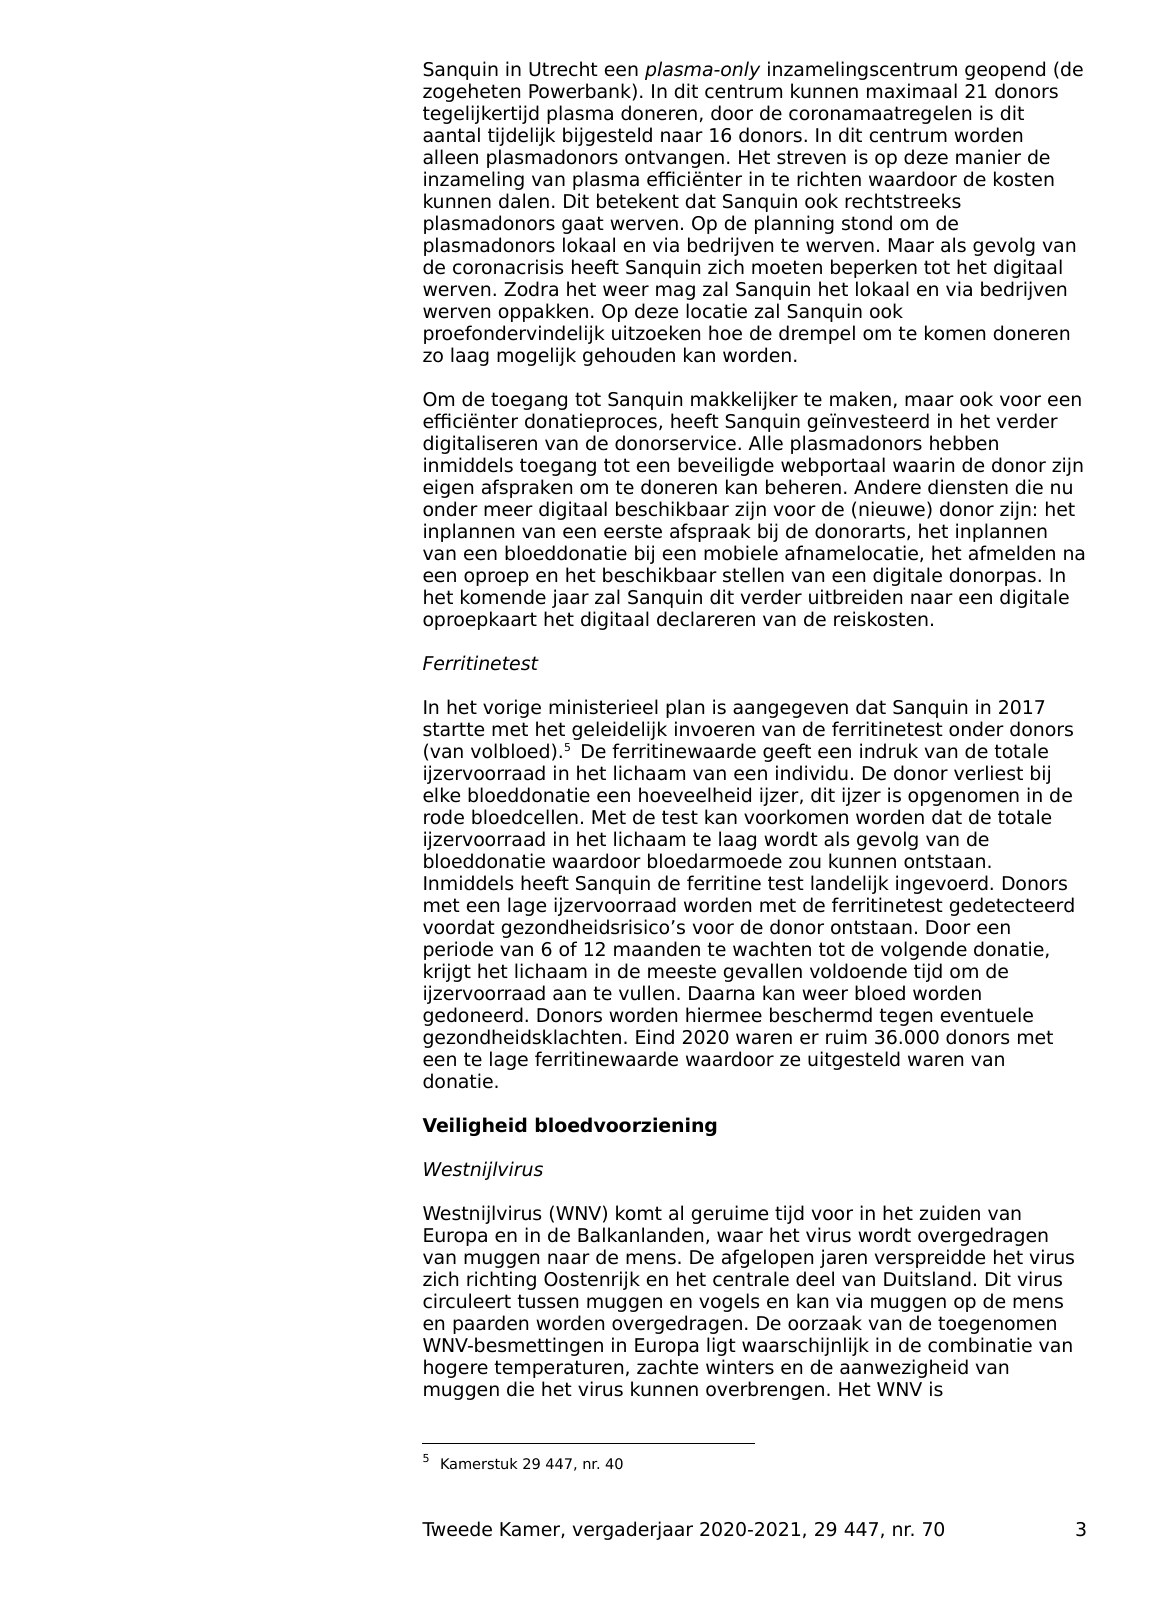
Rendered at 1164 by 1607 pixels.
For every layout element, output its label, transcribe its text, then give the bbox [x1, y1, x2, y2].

text Sanquin in Utrecht een plasma-only inzamelingscentrum geopend (de zogeheten Powerbank). In dit centrum kunnen maximaal 21 donors tegelijkertijd plasma doneren, door de coronamaatregelen is dit aantal tijdelijk bijgesteld naar 16 donors. In dit centrum worden alleen plasmadonors ontvangen. Het streven is op deze manier de inzameling van plasma efficiënter in te richten waardoor de kosten kunnen dalen. Dit betekent dat Sanquin ook rechtstreeks plasmadonors gaat werven. Op de planning stond om de plasmadonors lokaal en via bedrijven te werven. Maar als gevolg van de coronacrisis heeft Sanquin zich moeten beperken tot het digitaal werven. Zodra het weer mag zal Sanquin het lokaal en via bedrijven werven oppakken. Op deze locatie zal Sanquin ook proefondervindelijk uitzoeken hoe de drempel om te komen doneren zo laag mogelijk gehouden kan worden. [422, 59, 1087, 367]
subtitle Westnijlvirus [422, 1159, 1087, 1181]
subtitle Veiligheid bloedvoorziening [422, 1115, 1087, 1137]
text In het vorige ministerieel plan is aangegeven dat Sanquin in 2017 startte met het geleidelijk invoeren van de ferritinetest onder donors (van volbloed). De ferritinewaarde geeft een indruk van de totale ijzervoorraad in het lichaam van een individu. De donor verliest bij elke bloeddonatie een hoeveelheid ijzer, dit ijzer is opgenomen in de rode bloedcellen. Met de test kan voorkomen worden dat de totale ijzervoorraad in het lichaam te laag wordt als gevolg van de bloeddonatie waardoor bloedarmoede zou kunnen ontstaan. Inmiddels heeft Sanquin de ferritine test landelijk ingevoerd. Donors met een lage ijzervoorraad worden met de ferritinetest gedetecteerd voordat gezondheidsrisico’s voor de donor ontstaan. Door een periode van 6 of 12 maanden te wachten tot de volgende donatie, krijgt het lichaam in de meeste gevallen voldoende tijd om de ijzervoorraad aan te vullen. Daarna kan weer bloed worden gedoneerd. Donors worden hiermee beschermd tegen eventuele gezondheidsklachten. Eind 2020 waren er ruim 36.000 donors met een te lage ferritinewaarde waardoor ze uitgesteld waren van donatie. [422, 697, 1087, 1093]
subtitle Ferritinetest [422, 653, 1087, 675]
text Om de toegang tot Sanquin makkelijker te maken, maar ook voor een efficiënter donatieproces, heeft Sanquin geïnvesteerd in het verder digitaliseren van de donorservice. Alle plasmadonors hebben inmiddels toegang tot een beveiligde webportaal waarin de donor zijn eigen afspraken om te doneren kan beheren. Andere diensten die nu onder meer digitaal beschikbaar zijn voor de (nieuwe) donor zijn: het inplannen van een eerste afspraak bij de donorarts, het inplannen van een bloeddonatie bij een mobiele afnamelocatie, het afmelden na een oproep en het beschikbaar stellen van een digitale donorpas. In het komende jaar zal Sanquin dit verder uitbreiden naar een digitale oproepkaart het digitaal declareren van de reiskosten. [422, 389, 1087, 631]
text Kamerstuk 29 447, nr. 40 [422, 1452, 1087, 1474]
text Westnijlvirus (WNV) komt al geruime tijd voor in het zuiden van Europa en in de Balkanlanden, waar het virus wordt overgedragen van muggen naar de mens. De afgelopen jaren verspreidde het virus zich richting Oostenrijk en het centrale deel van Duitsland. Dit virus circuleert tussen muggen en vogels en kan via muggen op de mens en paarden worden overgedragen. De oorzaak van de toegenomen WNV-besmettingen in Europa ligt waarschijnlijk in de combinatie van hogere temperaturen, zachte winters en de aanwezigheid van muggen die het virus kunnen overbrengen. Het WNV is [422, 1203, 1087, 1401]
